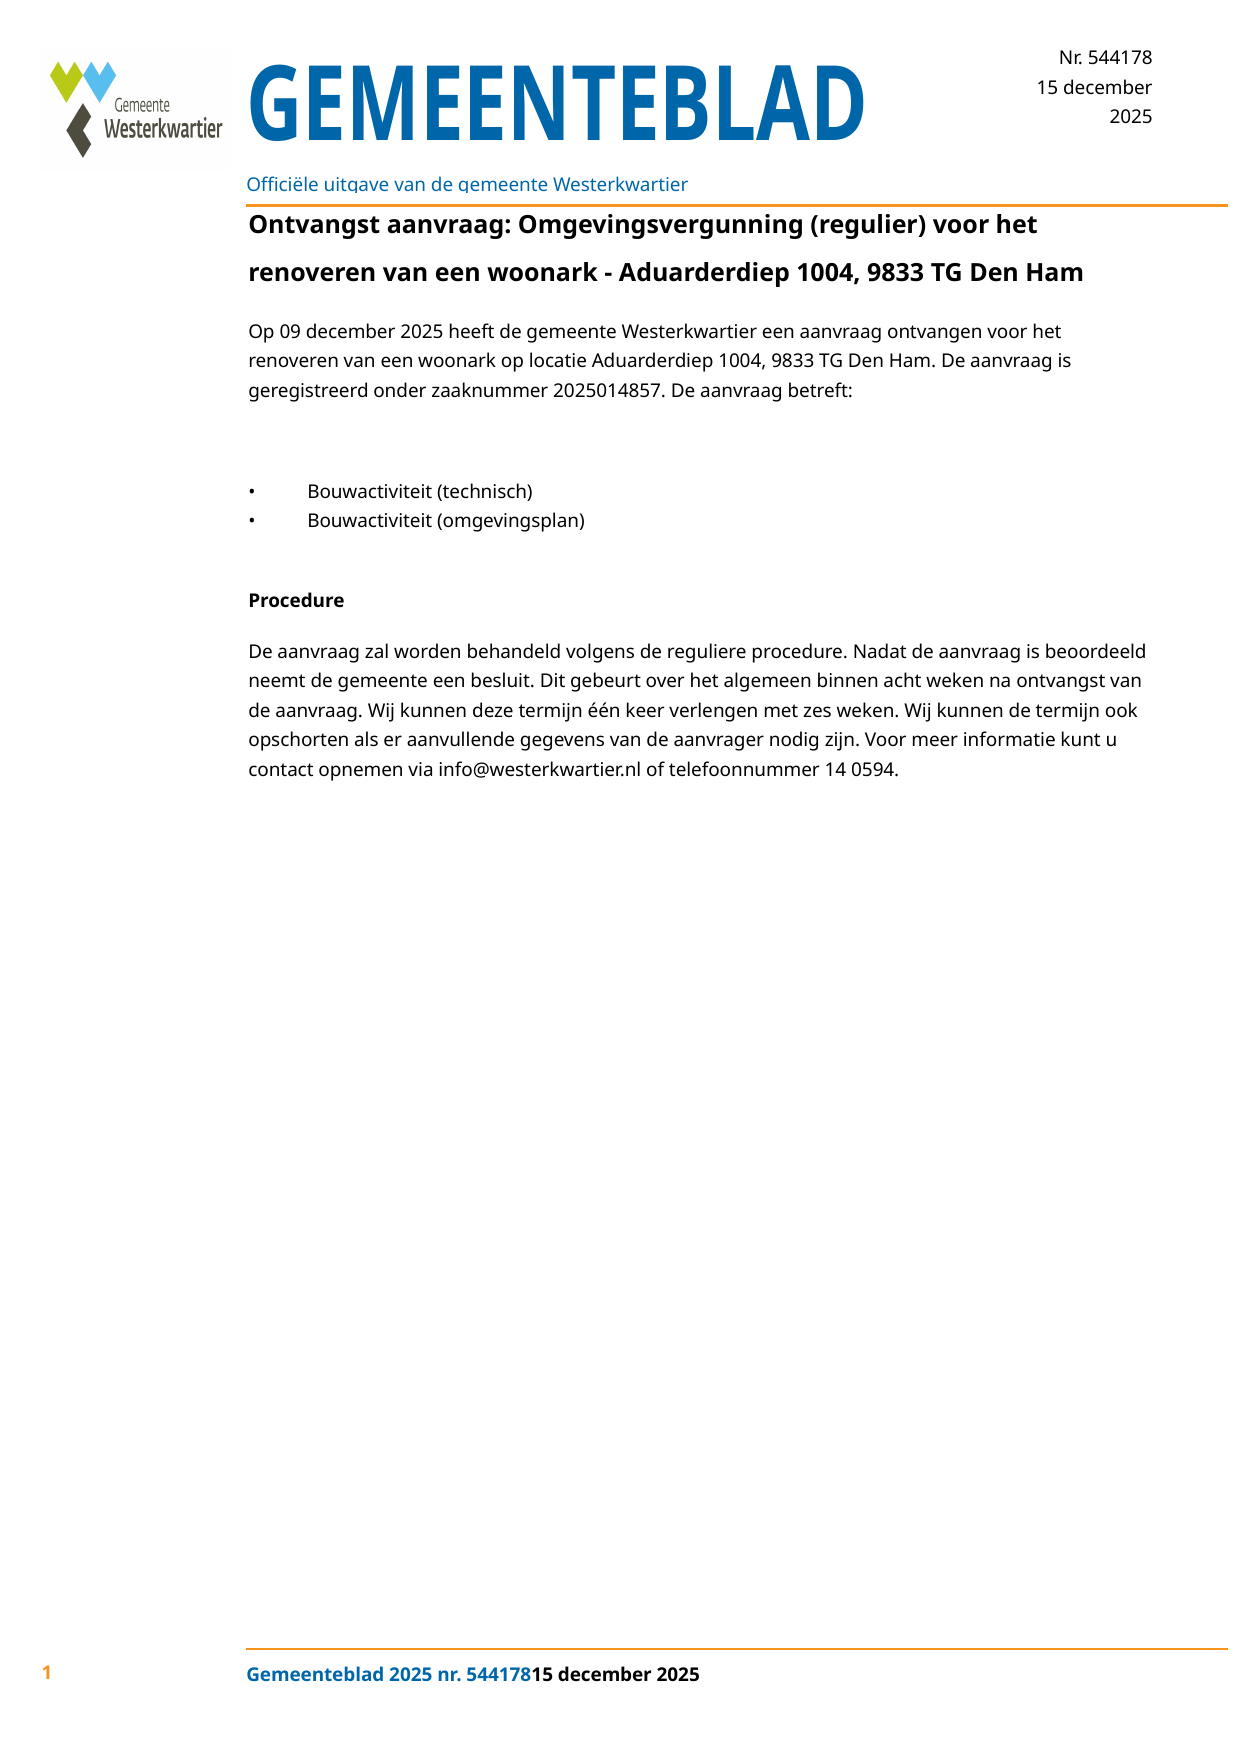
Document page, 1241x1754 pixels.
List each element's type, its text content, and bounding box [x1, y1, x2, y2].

text Op 09 december 2025 heeft de gemeente Westerkwartier een aanvraag ontvangen voor het renoveren van een woonark op locatie Aduarderdiep 1004, 9833 TG Den Ham. De aanvraag is geregistreerd onder zaaknummer 2025014857. De aanvraag betreft: [248, 318, 1152, 403]
list Bouwactiviteit (technisch) [248, 478, 1152, 504]
text De aanvraag zal worden behandeld volgens de reguliere procedure. Nadat de aanvraag is beoordeeld neemt de gemeente een besluit. Dit gebeurt over het algemeen binnen acht weken na ontvangst van de aanvraag. Wij kunnen deze termijn één keer verlengen met zes weken. Wij kunnen de termijn ook opschorten als er aanvullende gegevens van de aanvrager nodig zijn. Voor meer informatie kunt u contact opnemen via info@westerkwartier.nl of telefoonnummer 14 0594. [248, 638, 1152, 782]
text Ontvangst aanvraag: Omgevingsvergunning (regulier) voor het renoveren van een woonark - Aduarderdiep 1004, 9833 TG Den Ham [248, 207, 1152, 288]
picture [41, 47, 231, 172]
list Bouwactiviteit (omgevingsplan) [248, 507, 1152, 533]
text Procedure [248, 587, 1152, 613]
